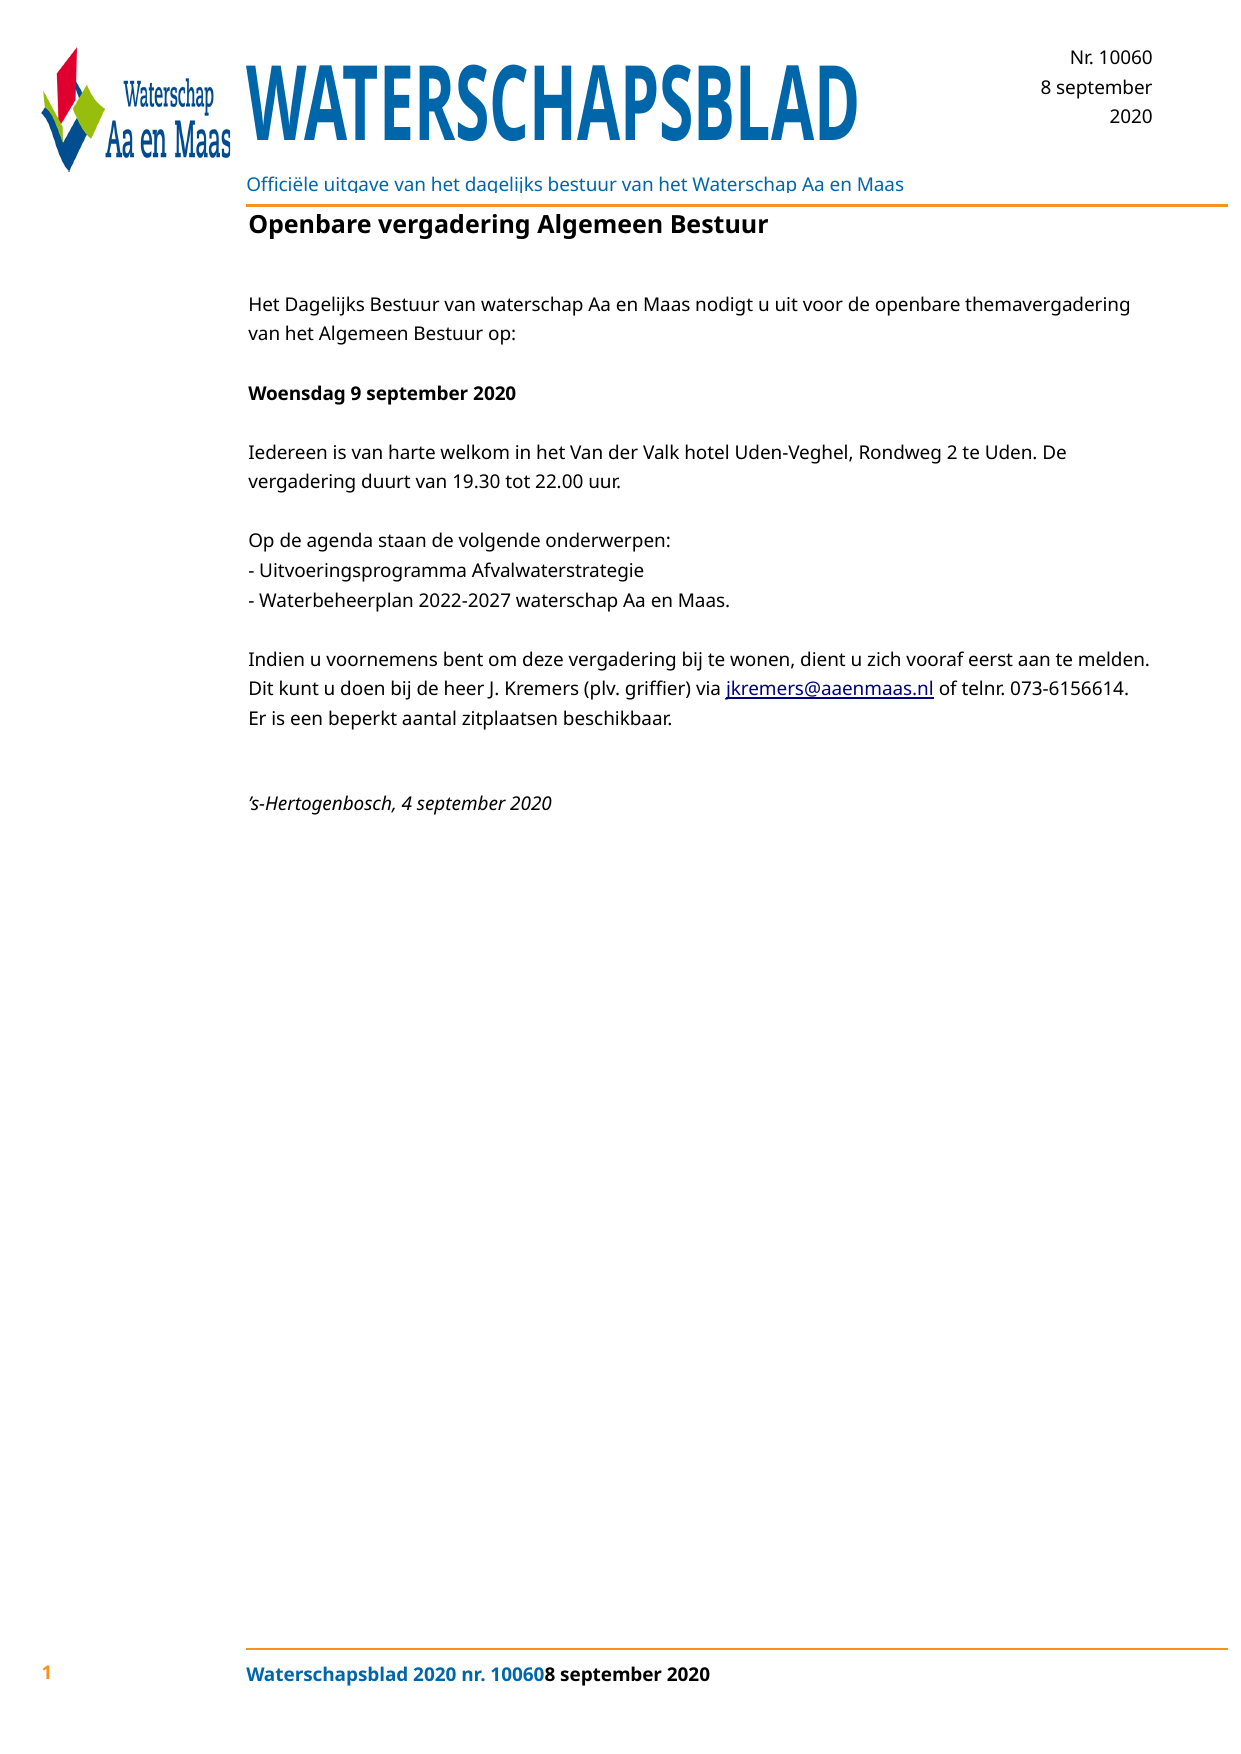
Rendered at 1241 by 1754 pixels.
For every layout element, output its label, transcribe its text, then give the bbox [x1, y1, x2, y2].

text Het Dagelijks Bestuur van waterschap Aa en Maas nodigt u uit voor de openbare themavergadering van het Algemeen Bestuur op: [248, 291, 1152, 346]
text ’s-Hertogenbosch, 4 september 2020 [248, 790, 1152, 816]
text - Uitvoeringsprogramma Afvalwaterstrategie [248, 557, 1152, 583]
picture [41, 47, 231, 172]
text Indien u voornemens bent om deze vergadering bij te wonen, dient u zich vooraf eerst aan te melden. Dit kunt u doen bij de heer J. Kremers (plv. griffier) via jkremers@aaenmaas.nl of telnr. 073-6156614. Er is een beperkt aantal zitplaatsen beschikbaar. [248, 646, 1152, 731]
text Iedereen is van harte welkom in het Van der Valk hotel Uden-Veghel, Rondweg 2 te Uden. De vergadering duurt van 19.30 tot 22.00 uur. [248, 439, 1152, 494]
text Woensdag 9 september 2020 [248, 380, 1152, 406]
text Openbare vergadering Algemeen Bestuur [248, 207, 1152, 241]
text - Waterbeheerplan 2022-2027 waterschap Aa en Maas. [248, 587, 1152, 613]
text Op de agenda staan de volgende onderwerpen: [248, 528, 1152, 553]
